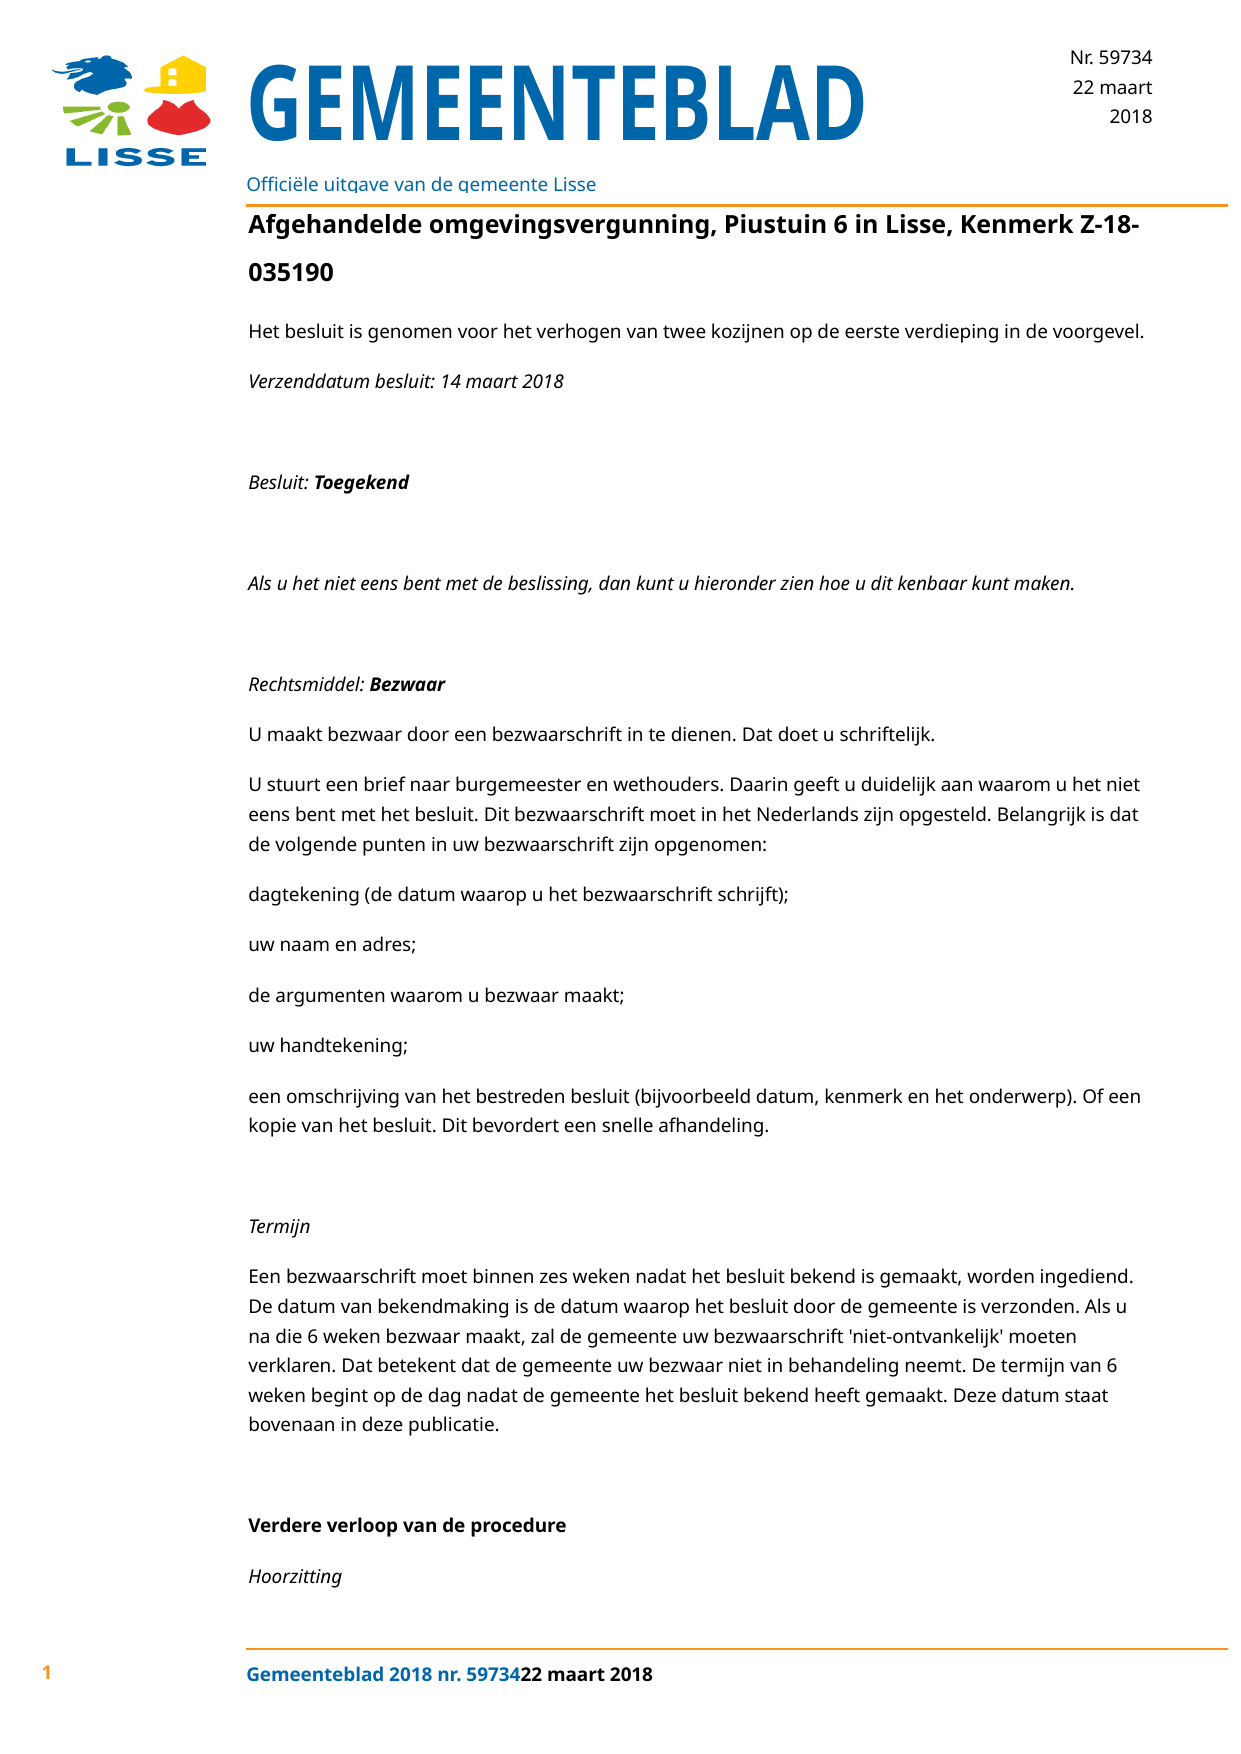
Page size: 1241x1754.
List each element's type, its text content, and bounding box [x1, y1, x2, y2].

text Rechtsmiddel: Bezwaar [248, 671, 1152, 697]
text dagtekening (de datum waarop u het bezwaarschrift schrijft); [248, 881, 1152, 907]
text Afgehandelde omgevingsvergunning, Piustuin 6 in Lisse, Kenmerk Z-18-035190 [248, 207, 1152, 288]
text de argumenten waarom u bezwaar maakt; [248, 982, 1152, 1008]
text Besluit: Toegekend [248, 469, 1152, 495]
text een omschrijving van het bestreden besluit (bijvoorbeeld datum, kenmerk en het onderwerp). Of een kopie van het besluit. Dit bevordert een snelle afhandeling. [248, 1083, 1152, 1138]
text uw naam en adres; [248, 932, 1152, 957]
text uw handtekening; [248, 1032, 1152, 1058]
text Als u het niet eens bent met de beslissing, dan kunt u hieronder zien hoe u dit kenbaar kunt maken. [248, 570, 1152, 596]
text Een bezwaarschrift moet binnen zes weken nadat het besluit bekend is gemaakt, worden ingediend. De datum van bekendmaking is de datum waarop het besluit door de gemeente is verzonden. Als u na die 6 weken bezwaar maakt, zal de gemeente uw bezwaarschrift 'niet-ontvankelijk' moeten verklaren. Dat betekent dat de gemeente uw bezwaar niet in behandeling neemt. De termijn van 6 weken begint op de dag nadat de gemeente het besluit bekend heeft gemaakt. Deze datum staat bovenaan in deze publicatie. [248, 1264, 1152, 1437]
text Hoorzitting [248, 1563, 1152, 1589]
text U stuurt een brief naar burgemeester en wethouders. Daarin geeft u duidelijk aan waarom u het niet eens bent met het besluit. Dit bezwaarschrift moet in het Nederlands zijn opgesteld. Belangrijk is dat de volgende punten in uw bezwaarschrift zijn opgenomen: [248, 772, 1152, 857]
text Verdere verloop van de procedure [248, 1512, 1152, 1538]
text Verzenddatum besluit: 14 maart 2018 [248, 368, 1152, 394]
text U maakt bezwaar door een bezwaarschrift in te dienen. Dat doet u schriftelijk. [248, 721, 1152, 747]
text Termijn [248, 1213, 1152, 1239]
text Het besluit is genomen voor het verhogen van twee kozijnen op de eerste verdieping in de voorgevel. [248, 318, 1152, 344]
picture [41, 47, 231, 172]
